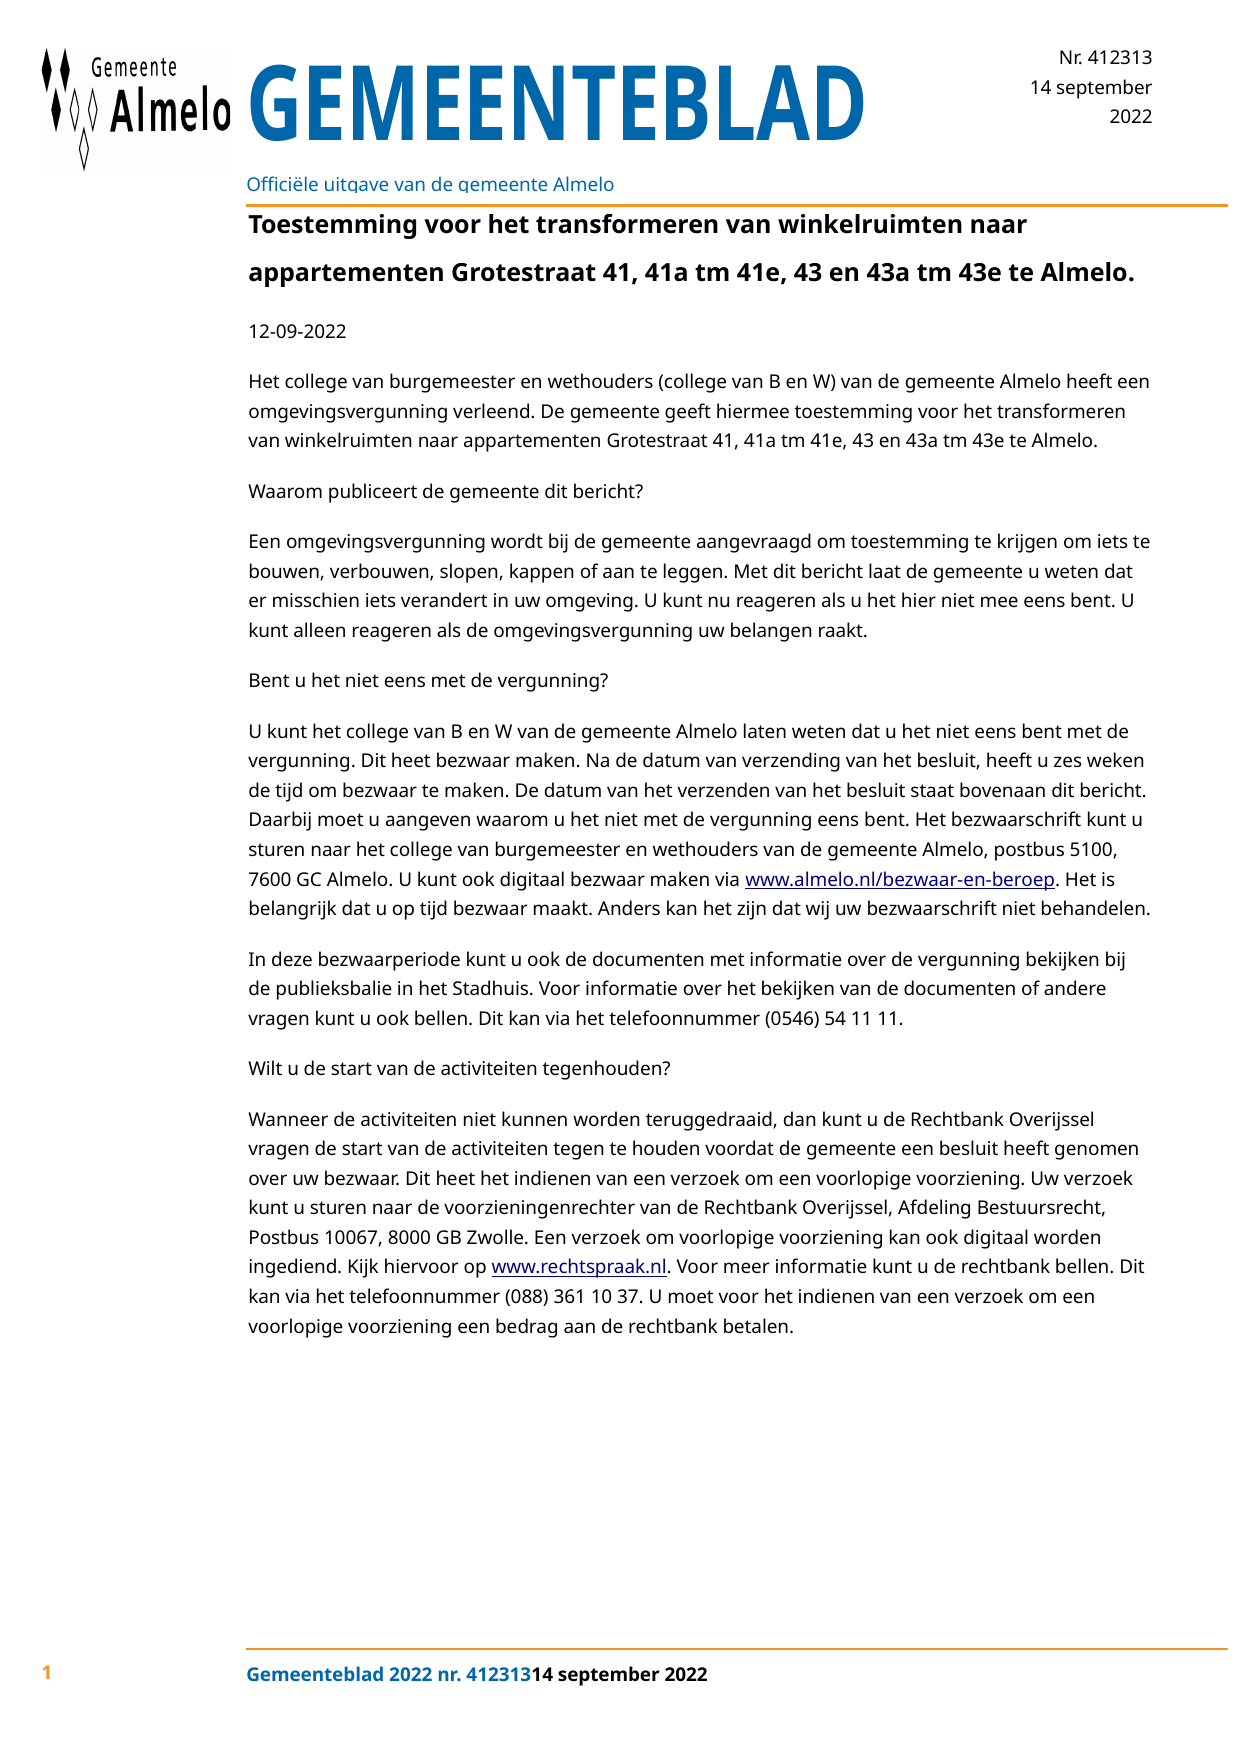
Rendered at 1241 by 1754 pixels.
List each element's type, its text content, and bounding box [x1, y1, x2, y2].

text Toestemming voor het transformeren van winkelruimten naar appartementen Grotestraat 41, 41a tm 41e, 43 en 43a tm 43e te Almelo. [248, 207, 1152, 288]
text Het college van burgemeester en wethouders (college van B en W) van de gemeente Almelo heeft een omgevingsvergunning verleend. De gemeente geeft hiermee toestemming voor het transformeren van winkelruimten naar appartementen Grotestraat 41, 41a tm 41e, 43 en 43a tm 43e te Almelo. [248, 368, 1152, 453]
text Wilt u de start van de activiteiten tegenhouden? [248, 1055, 1152, 1081]
text 12-09-2022 [248, 318, 1152, 344]
text Een omgevingsvergunning wordt bij de gemeente aangevraagd om toestemming te krijgen om iets te bouwen, verbouwen, slopen, kappen of aan te leggen. Met dit bericht laat de gemeente u weten dat er misschien iets verandert in uw omgeving. U kunt nu reageren als u het hier niet mee eens bent. U kunt alleen reageren als de omgevingsvergunning uw belangen raakt. [248, 528, 1152, 643]
text Waarom publiceert de gemeente dit bericht? [248, 478, 1152, 504]
text Bent u het niet eens met de vergunning? [248, 667, 1152, 693]
text In deze bezwaarperiode kunt u ook de documenten met informatie over de vergunning bekijken bij de publieksbalie in het Stadhuis. Voor informatie over het bekijken van de documenten of andere vragen kunt u ook bellen. Dit kan via het telefoonnummer (0546) 54 11 11. [248, 946, 1152, 1031]
text U kunt het college van B en W van de gemeente Almelo laten weten dat u het niet eens bent met de vergunning. Dit heet bezwaar maken. Na de datum van verzending van het besluit, heeft u zes weken de tijd om bezwaar te maken. De datum van het verzenden van het besluit staat bovenaan dit bericht. Daarbij moet u aangeven waarom u het niet met de vergunning eens bent. Het bezwaarschrift kunt u sturen naar het college van burgemeester en wethouders van de gemeente Almelo, postbus 5100, 7600 GC Almelo. U kunt ook digitaal bezwaar maken via www.almelo.nl/bezwaar-en-beroep. Het is belangrijk dat u op tijd bezwaar maakt. Anders kan het zijn dat wij uw bezwaarschrift niet behandelen. [248, 718, 1152, 921]
picture [41, 47, 231, 172]
text Wanneer de activiteiten niet kunnen worden teruggedraaid, dan kunt u de Rechtbank Overijssel vragen de start van de activiteiten tegen te houden voordat de gemeente een besluit heeft genomen over uw bezwaar. Dit heet het indienen van een verzoek om een voorlopige voorziening. Uw verzoek kunt u sturen naar de voorzieningenrechter van de Rechtbank Overijssel, Afdeling Bestuursrecht, Postbus 10067, 8000 GB Zwolle. Een verzoek om voorlopige voorziening kan ook digitaal worden ingediend. Kijk hiervoor op www.rechtspraak.nl. Voor meer informatie kunt u de rechtbank bellen. Dit kan via het telefoonnummer (088) 361 10 37. U moet voor het indienen van een verzoek om een voorlopige voorziening een bedrag aan de rechtbank betalen. [248, 1106, 1152, 1339]
